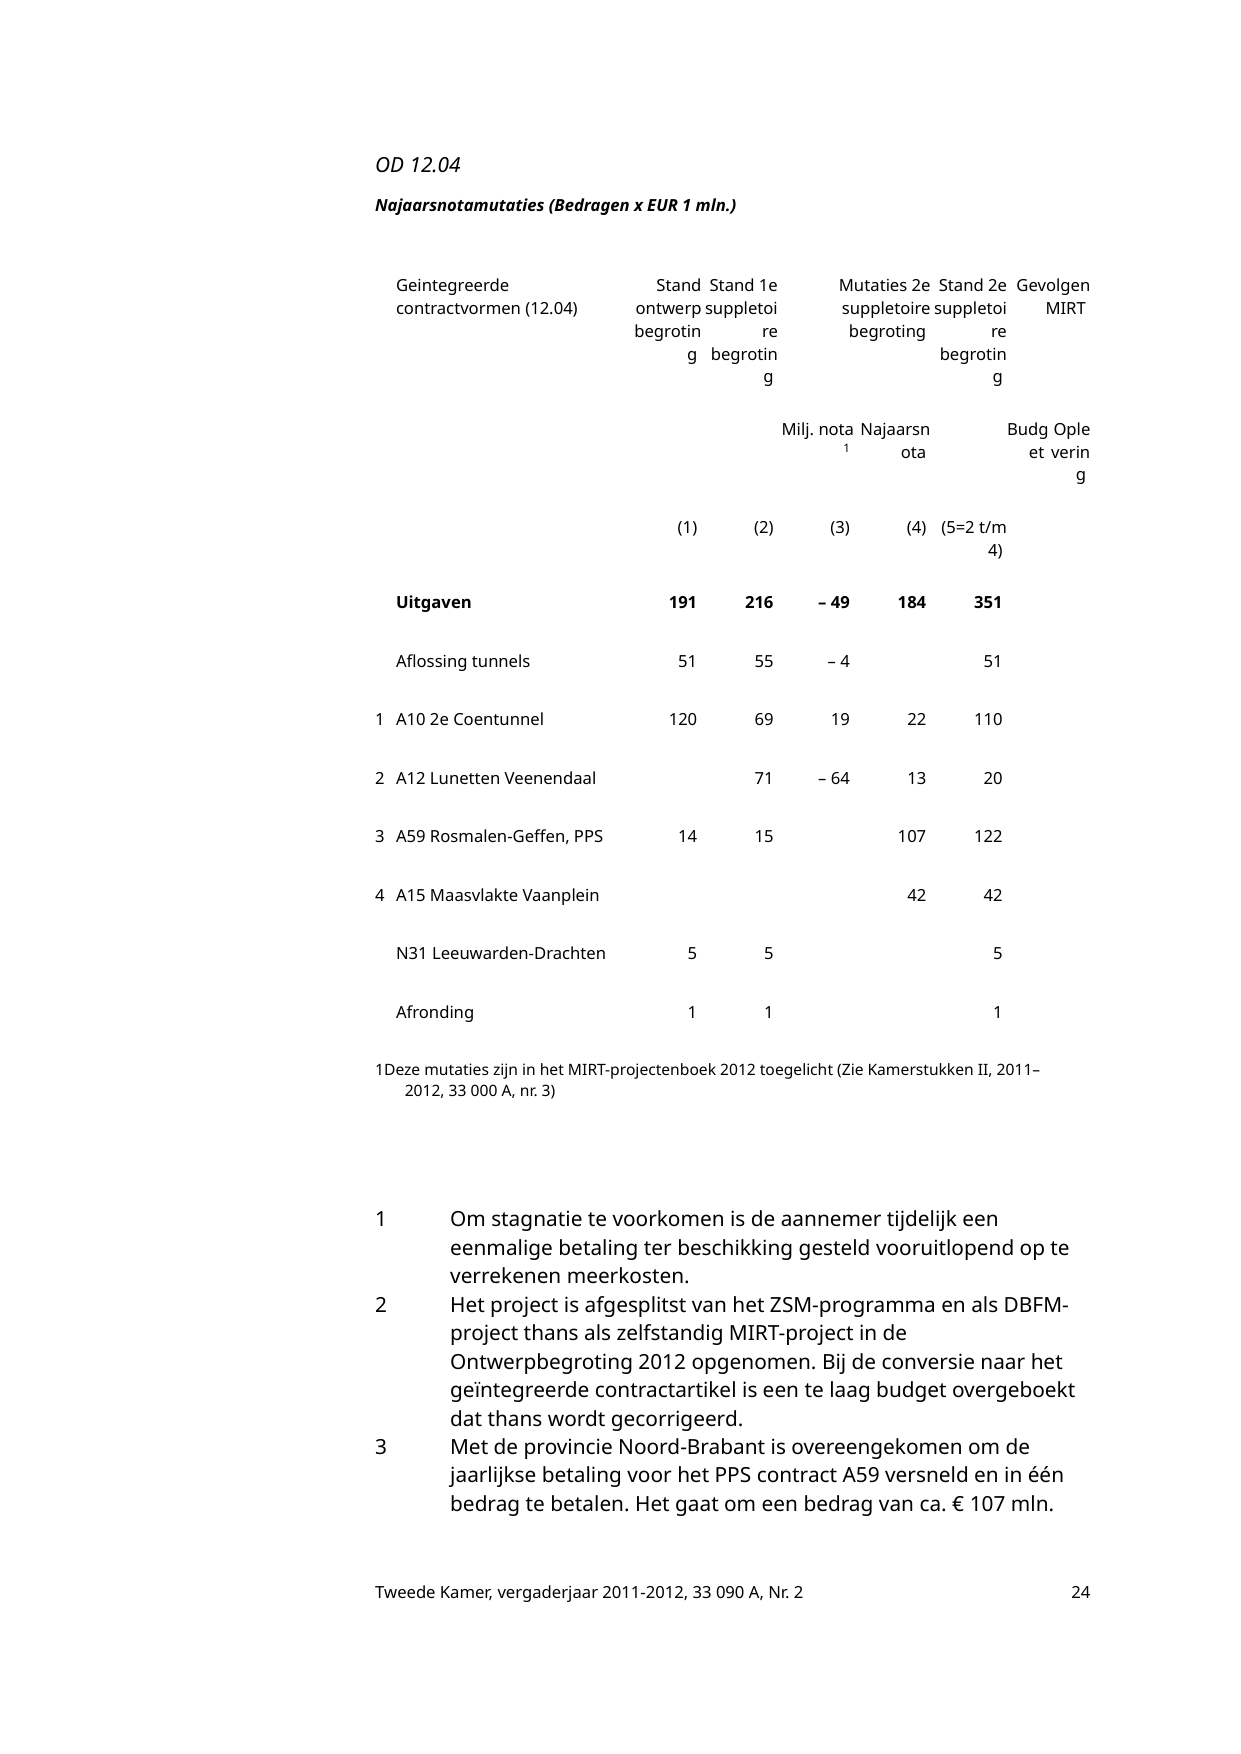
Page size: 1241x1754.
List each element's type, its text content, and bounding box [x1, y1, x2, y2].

table_cell 13 [854, 766, 930, 825]
table_cell [1007, 650, 1048, 708]
table_cell 351 [930, 591, 1007, 649]
table_cell 42 [930, 883, 1007, 942]
table_cell [1048, 825, 1090, 883]
table_cell [625, 418, 701, 516]
table_cell [701, 418, 778, 516]
table_cell [930, 418, 1007, 516]
table_cell (1) [625, 516, 701, 591]
table_cell A59 Rosmalen-Geffen, PPS [396, 825, 625, 883]
table_cell [1048, 516, 1090, 591]
table_cell [1007, 1000, 1048, 1059]
text Najaarsnotamutaties (Bedragen x EUR 1 mln.) [375, 193, 1090, 216]
table_cell [1007, 883, 1048, 942]
table_cell Oplevering [1048, 418, 1090, 516]
table_cell [778, 825, 854, 883]
table_cell 4 [375, 883, 396, 942]
table_cell 69 [701, 708, 778, 766]
table_cell 71 [701, 766, 778, 825]
table_cell [625, 883, 701, 942]
table_cell [375, 418, 396, 516]
table_cell 5 [701, 942, 778, 1000]
table_cell [1007, 825, 1048, 883]
table_cell [854, 650, 930, 708]
table_cell 20 [930, 766, 1007, 825]
table_cell 1 [701, 1000, 778, 1059]
table_cell [1007, 516, 1048, 591]
table_cell (4) [854, 516, 930, 591]
table_cell [1007, 708, 1048, 766]
table_cell [1048, 883, 1090, 942]
table_cell 122 [930, 825, 1007, 883]
list Met de provincie Noord-Brabant is overeengekomen om de jaarlijkse betaling voor het PPS contract A59 versneld en in één bedrag te betalen. Het gaat om een bedrag van ca. € 107 mln. [375, 1432, 1090, 1517]
table_cell [1007, 591, 1048, 649]
table_cell 191 [625, 591, 701, 649]
table_cell A15 Maasvlakte Vaanplein [396, 883, 625, 942]
table_cell [1007, 942, 1048, 1000]
table_cell 1 [930, 1000, 1007, 1059]
list Het project is afgesplitst van het ZSM-programma en als DBFM-project thans als zelfstandig MIRT-project in de Ontwerpbegroting 2012 opgenomen. Bij de conversie naar het geïntegreerde contractartikel is een te laag budget overgeboekt dat thans wordt gecorrigeerd. [375, 1290, 1090, 1432]
table_cell 14 [625, 825, 701, 883]
table_cell A10 2e Coentunnel [396, 708, 625, 766]
table_cell [375, 591, 396, 649]
table_cell [1048, 1000, 1090, 1059]
table_cell 120 [625, 708, 701, 766]
table_cell 5 [930, 942, 1007, 1000]
table_cell [854, 942, 930, 1000]
table_cell A12 Lunetten Veenendaal [396, 766, 625, 825]
table_cell Milj. nota 1 [778, 418, 854, 516]
table_cell 55 [701, 650, 778, 708]
table_cell 42 [854, 883, 930, 942]
table_cell [396, 516, 625, 591]
table_cell 216 [701, 591, 778, 649]
table_cell 19 [778, 708, 854, 766]
table_cell 1Deze mutaties zijn in het MIRT-projectenboek 2012 toegelicht (Zie Kamerstukken II, 2011–2012, 33 000 A, nr. 3) [375, 1059, 1062, 1131]
table_cell [1048, 942, 1090, 1000]
table_header Geintegreerde contractvormen (12.04) [396, 274, 625, 418]
table_cell 107 [854, 825, 930, 883]
table_cell [778, 883, 854, 942]
table_cell Budget [1007, 418, 1048, 516]
table_cell 3 [375, 825, 396, 883]
table_cell Afronding [396, 1000, 625, 1059]
table_cell – 64 [778, 766, 854, 825]
table_cell (3) [778, 516, 854, 591]
table_cell [1048, 591, 1090, 649]
table_cell [625, 766, 701, 825]
table_cell [854, 1000, 930, 1059]
table_header [375, 274, 396, 418]
table_cell (5=2 t/m 4) [930, 516, 1007, 591]
table_header Stand 1e suppletoire begroting [701, 274, 778, 418]
table_cell (2) [701, 516, 778, 591]
table_cell [1048, 650, 1090, 708]
table_cell 1 [375, 708, 396, 766]
table_cell 51 [625, 650, 701, 708]
table_cell [375, 516, 396, 591]
table_cell [1048, 708, 1090, 766]
table_cell [375, 650, 396, 708]
table_header Stand ontwerp begroting [625, 274, 701, 418]
list Om stagnatie te voorkomen is de aannemer tijdelijk een eenmalige betaling ter beschikking gesteld vooruitlopend op te verrekenen meerkosten. [375, 1204, 1090, 1290]
table_cell [778, 1000, 854, 1059]
table_cell Uitgaven [396, 591, 625, 649]
table_cell Aflossing tunnels [396, 650, 625, 708]
table_cell 1 [625, 1000, 701, 1059]
table_cell [396, 418, 625, 516]
table_cell [1007, 766, 1048, 825]
table_cell Najaarsnota [854, 418, 930, 516]
table_header Mutaties 2e suppletoire begroting [778, 274, 930, 418]
table_cell 110 [930, 708, 1007, 766]
table_header Gevolgen MIRT [1007, 274, 1090, 418]
table_cell [701, 883, 778, 942]
table_cell 51 [930, 650, 1007, 708]
table_cell 22 [854, 708, 930, 766]
table_cell 2 [375, 766, 396, 825]
table_cell 184 [854, 591, 930, 649]
table_cell [375, 1000, 396, 1059]
table_cell – 4 [778, 650, 854, 708]
table_cell 5 [625, 942, 701, 1000]
text OD 12.04 [375, 150, 1090, 178]
table_cell [778, 942, 854, 1000]
table_cell 15 [701, 825, 778, 883]
table_cell [375, 942, 396, 1000]
table_cell [1048, 766, 1090, 825]
table_cell – 49 [778, 591, 854, 649]
table_cell N31 Leeuwarden-Drachten [396, 942, 625, 1000]
table_header Stand 2e suppletoire begroting [930, 274, 1007, 418]
